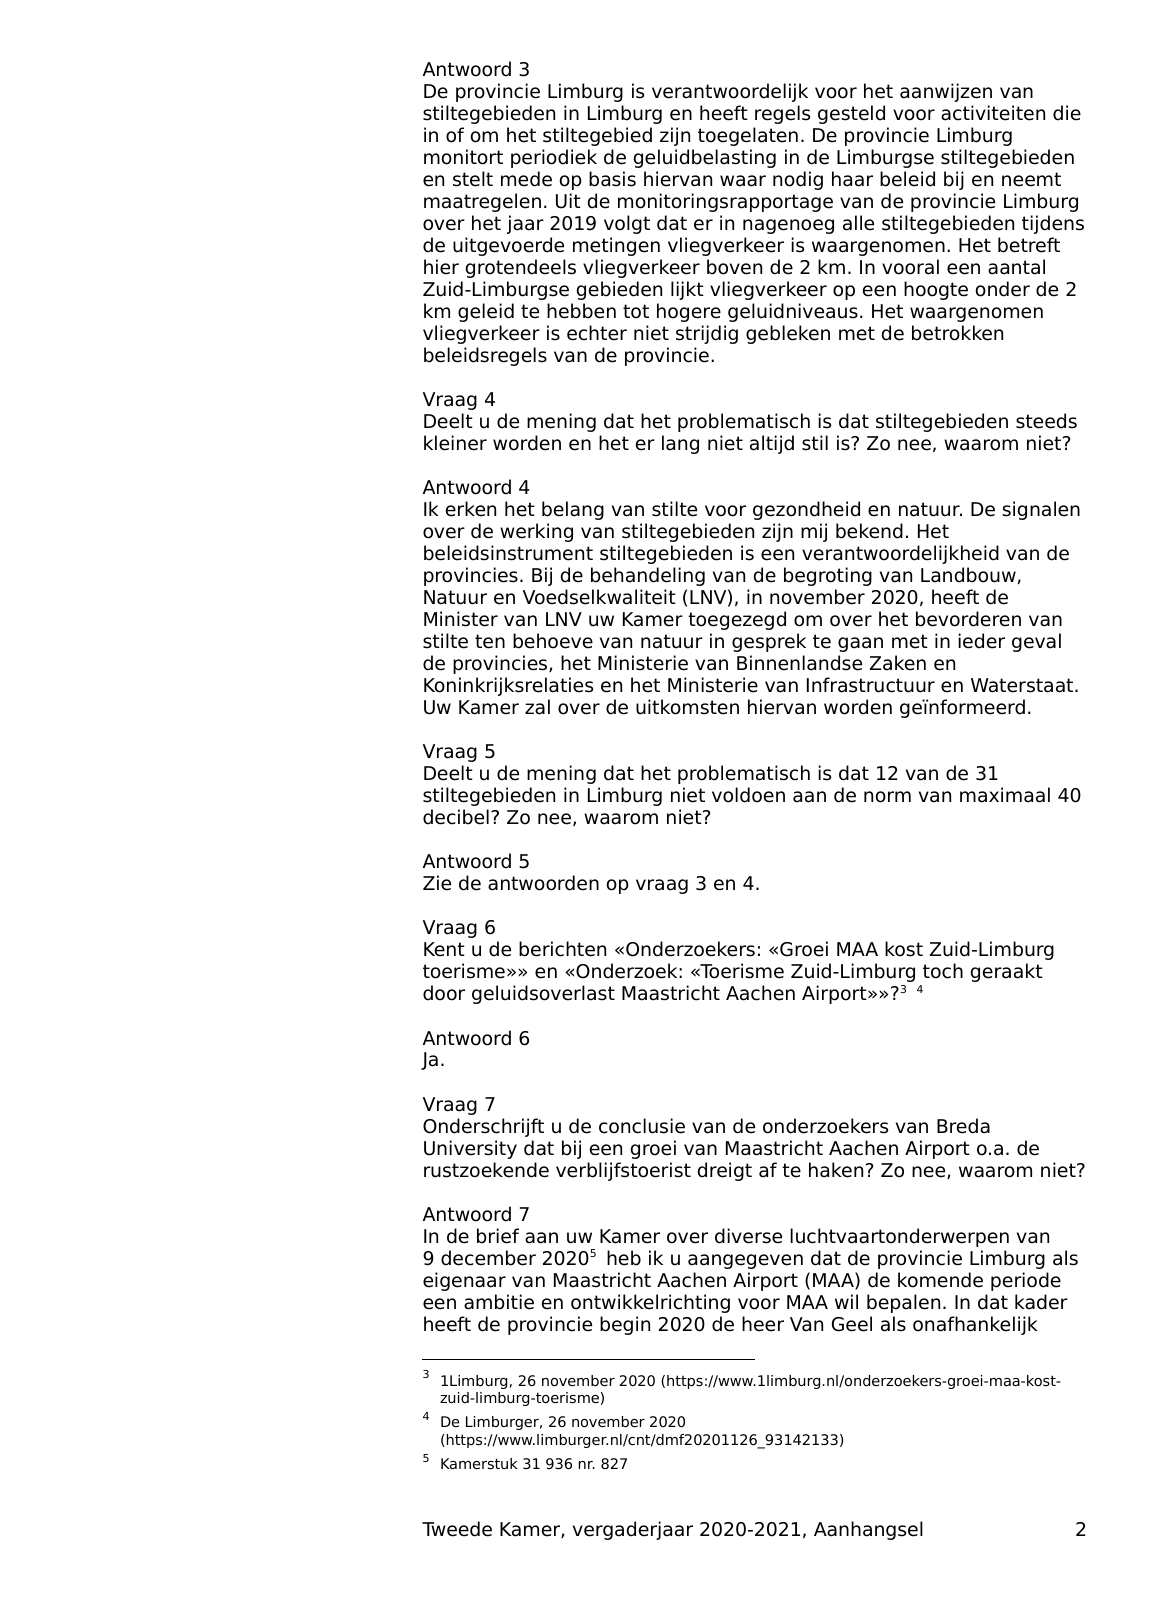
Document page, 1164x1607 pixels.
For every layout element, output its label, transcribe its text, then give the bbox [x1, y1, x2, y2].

text De provincie Limburg is verantwoordelijk voor het aanwijzen van stiltegebieden in Limburg en heeft regels gesteld voor activiteiten die in of om het stiltegebied zijn toegelaten. De provincie Limburg monitort periodiek de geluidbelasting in de Limburgse stiltegebieden en stelt mede op basis hiervan waar nodig haar beleid bij en neemt maatregelen. Uit de monitoringsrapportage van de provincie Limburg over het jaar 2019 volgt dat er in nagenoeg alle stiltegebieden tijdens de uitgevoerde metingen vliegverkeer is waargenomen. Het betreft hier grotendeels vliegverkeer boven de 2 km. In vooral een aantal Zuid-Limburgse gebieden lijkt vliegverkeer op een hoogte onder de 2 km geleid te hebben tot hogere geluidniveaus. Het waargenomen vliegverkeer is echter niet strijdig gebleken met de betrokken beleidsregels van de provincie. [422, 81, 1087, 367]
text Vraag 7 [422, 1093, 1087, 1116]
text Onderschrijft u de conclusie van de onderzoekers van Breda University dat bij een groei van Maastricht Aachen Airport o.a. de rustzoekende verblijfstoerist dreigt af te haken? Zo nee, waarom niet? [422, 1116, 1087, 1181]
text Deelt u de mening dat het problematisch is dat stiltegebieden steeds kleiner worden en het er lang niet altijd stil is? Zo nee, waarom niet? [422, 411, 1087, 455]
text Antwoord 3 [422, 59, 1087, 81]
text Zie de antwoorden op vraag 3 en 4. [422, 873, 1087, 895]
text De Limburger, 26 november 2020 (https://www.limburger.nl/cnt/dmf20201126_93142133) [422, 1410, 1087, 1449]
text Vraag 5 [422, 741, 1087, 763]
text Ja. [422, 1049, 1087, 1071]
text 1Limburg, 26 november 2020 (https://www.1limburg.nl/onderzoekers-groei-maa-kost-zuid-limburg-toerisme) [422, 1368, 1087, 1407]
text Antwoord 6 [422, 1027, 1087, 1049]
text Kent u de berichten «Onderzoekers: «Groei MAA kost Zuid-Limburg toerisme»» en «Onderzoek: «Toerisme Zuid-Limburg toch geraakt door geluidsoverlast Maastricht Aachen Airport»»? [422, 939, 1087, 1005]
text Ik erken het belang van stilte voor gezondheid en natuur. De signalen over de werking van stiltegebieden zijn mij bekend. Het beleidsinstrument stiltegebieden is een verantwoordelijkheid van de provincies. Bij de behandeling van de begroting van Landbouw, Natuur en Voedselkwaliteit (LNV), in november 2020, heeft de Minister van LNV uw Kamer toegezegd om over het bevorderen van stilte ten behoeve van natuur in gesprek te gaan met in ieder geval de provincies, het Ministerie van Binnenlandse Zaken en Koninkrijksrelaties en het Ministerie van Infrastructuur en Waterstaat. Uw Kamer zal over de uitkomsten hiervan worden geïnformeerd. [422, 499, 1087, 719]
text Antwoord 7 [422, 1204, 1087, 1226]
text Kamerstuk 31 936 nr. 827 [422, 1452, 1087, 1474]
text Vraag 4 [422, 389, 1087, 411]
text In de brief aan uw Kamer over diverse luchtvaartonderwerpen van 9 december 2020 heb ik u aangegeven dat de provincie Limburg als eigenaar van Maastricht Aachen Airport (MAA) de komende periode een ambitie en ontwikkelrichting voor MAA wil bepalen. In dat kader heeft de provincie begin 2020 de heer Van Geel als onafhankelijk [422, 1226, 1087, 1336]
text Vraag 6 [422, 917, 1087, 939]
text Antwoord 4 [422, 477, 1087, 499]
text Antwoord 5 [422, 851, 1087, 873]
text Deelt u de mening dat het problematisch is dat 12 van de 31 stiltegebieden in Limburg niet voldoen aan de norm van maximaal 40 decibel? Zo nee, waarom niet? [422, 763, 1087, 829]
